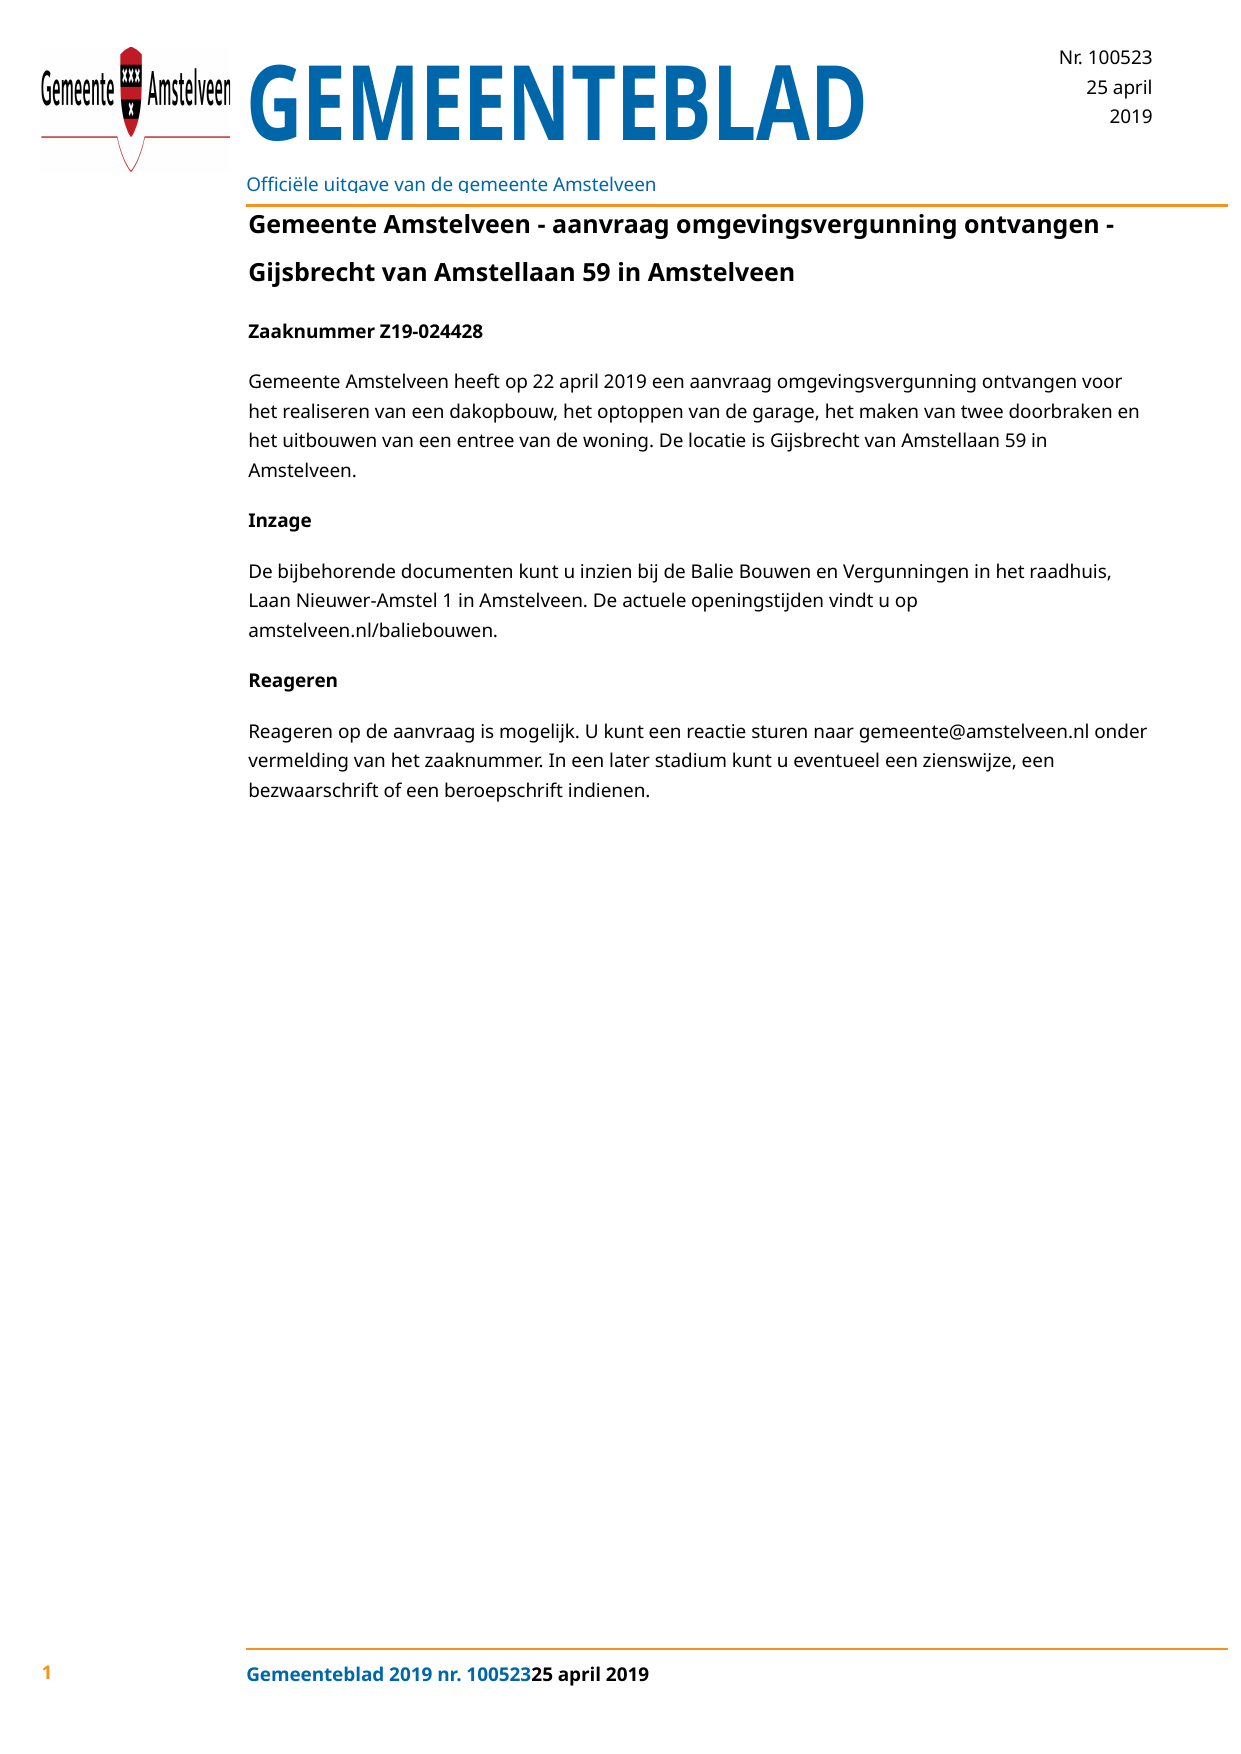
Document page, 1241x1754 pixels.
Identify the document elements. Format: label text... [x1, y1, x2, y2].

text Reageren op de aanvraag is mogelijk. U kunt een reactie sturen naar gemeente@amstelveen.nl onder vermelding van het zaaknummer. In een later stadium kunt u eventueel een zienswijze, een bezwaarschrift of een beroepschrift indienen. [248, 718, 1152, 803]
text Gemeente Amstelveen - aanvraag omgevingsvergunning ontvangen - Gijsbrecht van Amstellaan 59 in Amstelveen [248, 207, 1152, 288]
picture [41, 47, 231, 172]
text Zaaknummer Z19-024428 [248, 318, 1152, 344]
text Inzage [248, 507, 1152, 533]
text De bijbehorende documenten kunt u inzien bij de Balie Bouwen en Vergunningen in het raadhuis, Laan Nieuwer-Amstel 1 in Amstelveen. De actuele openingstijden vindt u op amstelveen.nl/baliebouwen. [248, 558, 1152, 643]
text Gemeente Amstelveen heeft op 22 april 2019 een aanvraag omgevingsvergunning ontvangen voor het realiseren van een dakopbouw, het optoppen van de garage, het maken van twee doorbraken en het uitbouwen van een entree van de woning. De locatie is Gijsbrecht van Amstellaan 59 in Amstelveen. [248, 368, 1152, 483]
text Reageren [248, 667, 1152, 693]
